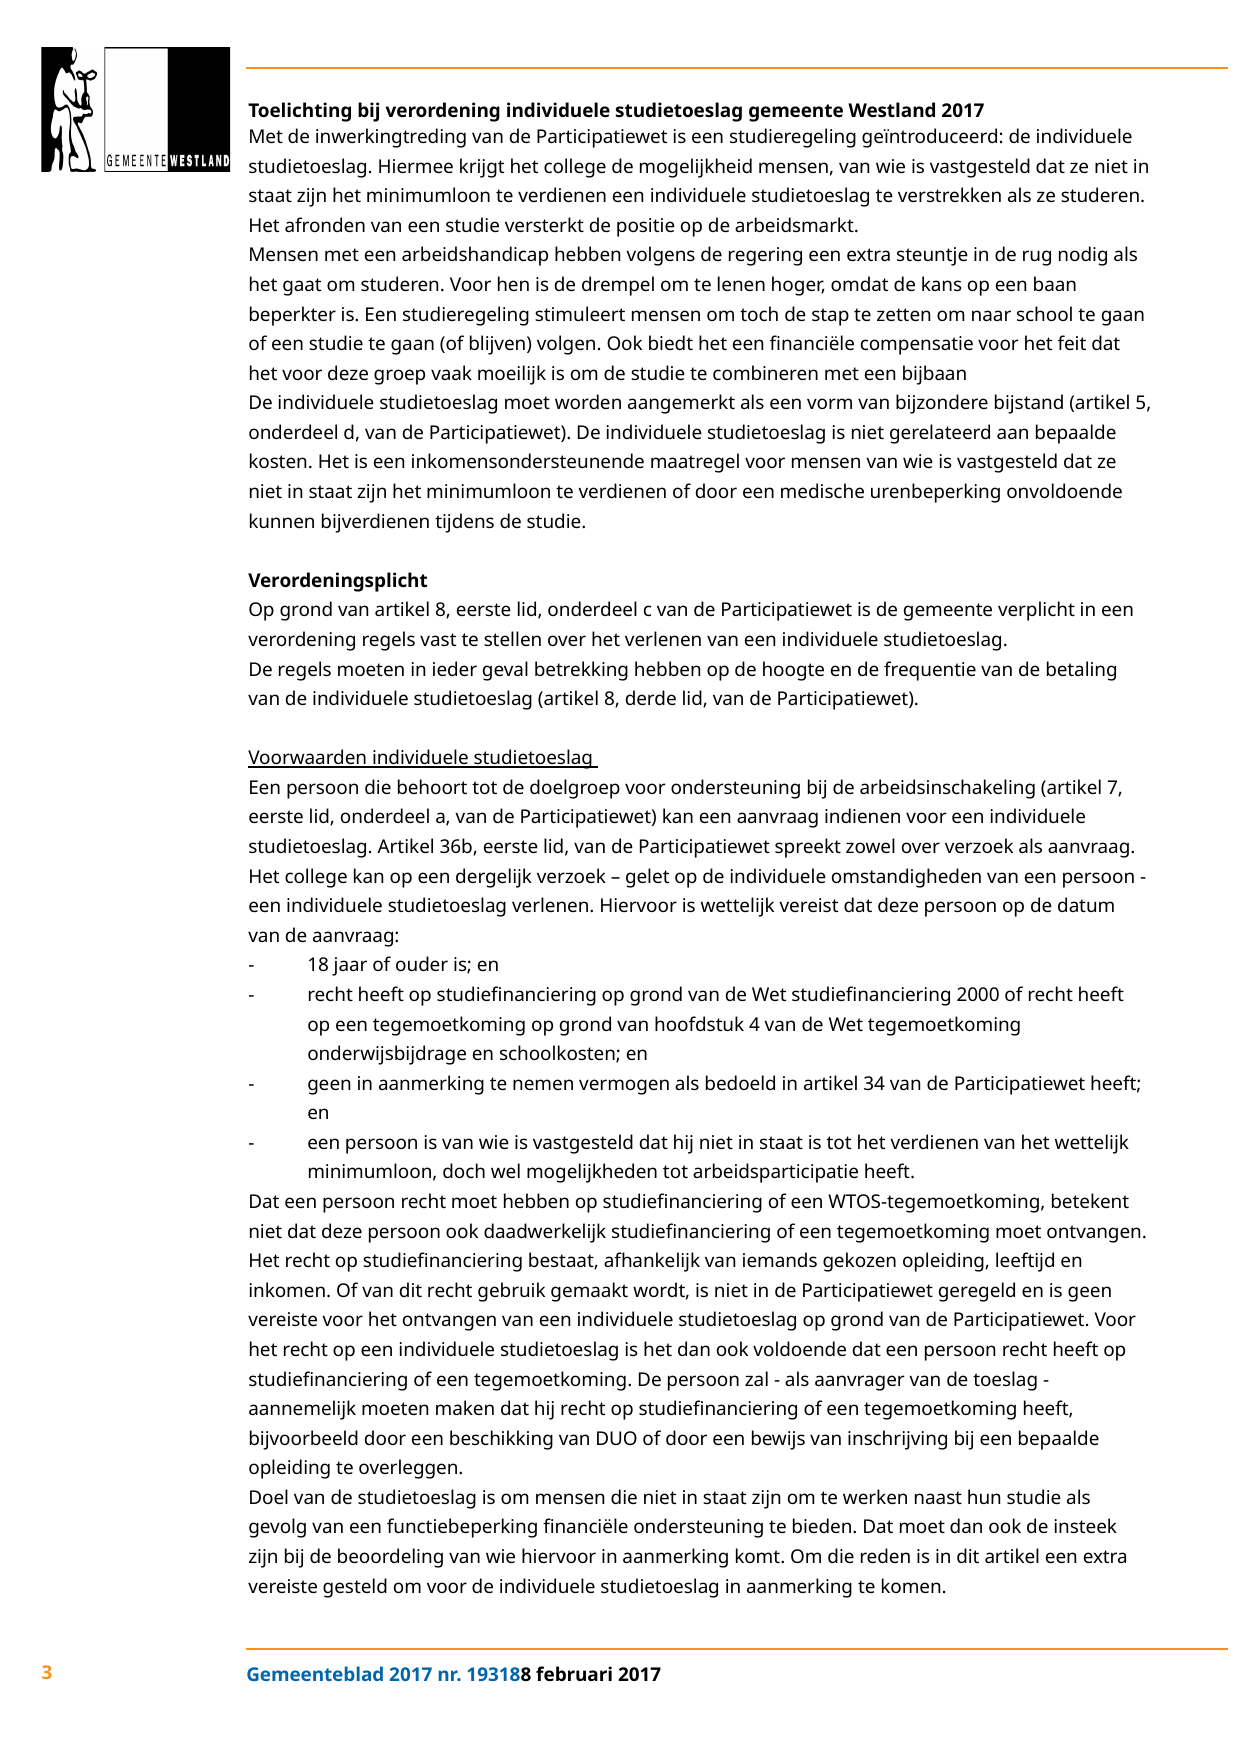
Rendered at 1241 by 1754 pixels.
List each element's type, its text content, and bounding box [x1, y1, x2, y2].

text De regels moeten in ieder geval betrekking hebben op de hoogte en de frequentie van de betaling van de individuele studietoeslag (artikel 8, derde lid, van de Participatiewet). [248, 656, 1152, 711]
text Toelichting bij verordening individuele studietoeslag gemeente Westland 2017 [248, 95, 1152, 123]
text Mensen met een arbeidshandicap hebben volgens de regering een extra steuntje in de rug nodig als het gaat om studeren. Voor hen is de drempel om te lenen hoger, omdat de kans op een baan beperkter is. Een studieregeling stimuleert mensen om toch de stap te zetten om naar school te gaan of een studie te gaan (of blijven) volgen. Ook biedt het een financiële compensatie voor het feit dat het voor deze groep vaak moeilijk is om de studie te combineren met een bijbaan [248, 242, 1152, 386]
text Een persoon die behoort tot de doelgroep voor ondersteuning bij de arbeidsinschakeling (artikel 7, eerste lid, onderdeel a, van de Participatiewet) kan een aanvraag indienen voor een individuele studietoeslag. Artikel 36b, eerste lid, van de Participatiewet spreekt zowel over verzoek als aanvraag. Het college kan op een dergelijk verzoek – gelet op de individuele omstandigheden van een persoon - een individuele studietoeslag verlenen. Hiervoor is wettelijk vereist dat deze persoon op de datum van de aanvraag: [248, 774, 1152, 948]
list recht heeft op studiefinanciering op grond van de Wet studiefinanciering 2000 of recht heeft op een tegemoetkoming op grond van hoofdstuk 4 van de Wet tegemoetkoming onderwijsbijdrage en schoolkosten; en [248, 981, 1152, 1066]
text Dat een persoon recht moet hebben op studiefinanciering of een WTOS-tegemoetkoming, betekent niet dat deze persoon ook daadwerkelijk studiefinanciering of een tegemoetkoming moet ontvangen. Het recht op studiefinanciering bestaat, afhankelijk van iemands gekozen opleiding, leeftijd en inkomen. Of van dit recht gebruik gemaakt wordt, is niet in de Participatiewet geregeld en is geen vereiste voor het ontvangen van een individuele studietoeslag op grond van de Participatiewet. Voor het recht op een individuele studietoeslag is het dan ook voldoende dat een persoon recht heeft op studiefinanciering of een tegemoetkoming. De persoon zal - als aanvrager van de toeslag - aannemelijk moeten maken dat hij recht op studiefinanciering of een tegemoetkoming heeft, bijvoorbeeld door een beschikking van DUO of door een bewijs van inschrijving bij een bepaalde opleiding te overleggen. [248, 1188, 1152, 1480]
text Op grond van artikel 8, eerste lid, onderdeel c van de Participatiewet is de gemeente verplicht in een verordening regels vast te stellen over het verlenen van een individuele studietoeslag. [248, 597, 1152, 652]
text Voorwaarden individuele studietoeslag [248, 744, 1152, 770]
text Doel van de studietoeslag is om mensen die niet in staat zijn om te werken naast hun studie als gevolg van een functiebeperking financiële ondersteuning te bieden. Dat moet dan ook de insteek zijn bij de beoordeling van wie hiervoor in aanmerking komt. Om die reden is in dit artikel een extra vereiste gesteld om voor de individuele studietoeslag in aanmerking te komen. [248, 1484, 1152, 1599]
list 18 jaar of ouder is; en [248, 952, 1152, 977]
text Met de inwerkingtreding van de Participatiewet is een studieregeling geïntroduceerd: de individuele studietoeslag. Hiermee krijgt het college de mogelijkheid mensen, van wie is vastgesteld dat ze niet in staat zijn het minimumloon te verdienen een individuele studietoeslag te verstrekken als ze studeren. Het afronden van een studie versterkt de positie op de arbeidsmarkt. [248, 123, 1152, 238]
picture [41, 47, 231, 172]
text De individuele studietoeslag moet worden aangemerkt als een vorm van bijzondere bijstand (artikel 5, onderdeel d, van de Participatiewet). De individuele studietoeslag is niet gerelateerd aan bepaalde kosten. Het is een inkomensondersteunende maatregel voor mensen van wie is vastgesteld dat ze niet in staat zijn het minimumloon te verdienen of door een medische urenbeperking onvoldoende kunnen bijverdienen tijdens de studie. [248, 389, 1152, 534]
list geen in aanmerking te nemen vermogen als bedoeld in artikel 34 van de Participatiewet heeft; en [248, 1070, 1152, 1125]
list een persoon is van wie is vastgesteld dat hij niet in staat is tot het verdienen van het wettelijk minimumloon, doch wel mogelijkheden tot arbeidsparticipatie heeft. [248, 1129, 1152, 1184]
text Verordeningsplicht [248, 567, 1152, 593]
